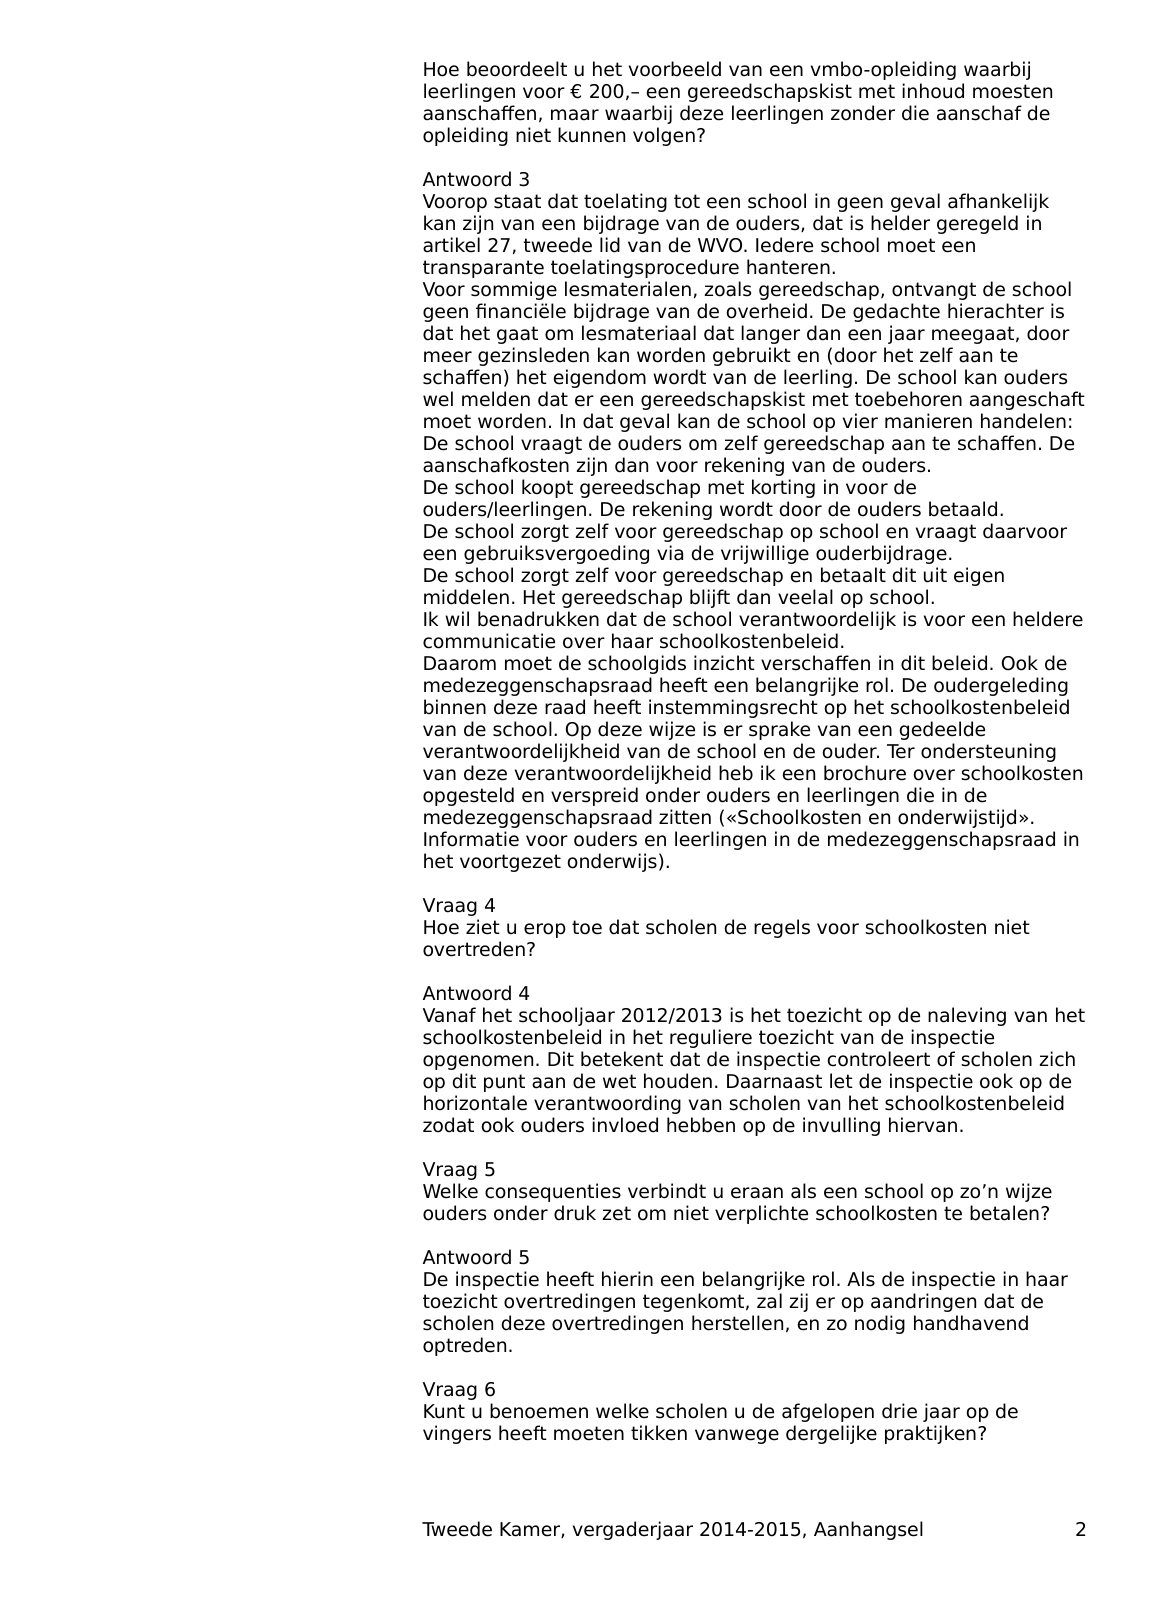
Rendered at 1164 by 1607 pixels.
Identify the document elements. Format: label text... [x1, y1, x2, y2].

text De inspectie heeft hierin een belangrijke rol. Als de inspectie in haar toezicht overtredingen tegenkomt, zal zij er op aandringen dat de scholen deze overtredingen herstellen, en zo nodig handhavend optreden. [422, 1269, 1087, 1357]
text Welke consequenties verbindt u eraan als een school op zo’n wijze ouders onder druk zet om niet verplichte schoolkosten te betalen? [422, 1181, 1087, 1225]
text De school zorgt zelf voor gereedschap op school en vraagt daarvoor een gebruiksvergoeding via de vrijwillige ouderbijdrage. [422, 521, 1087, 565]
text Vraag 5 [422, 1159, 1087, 1181]
text Daarom moet de schoolgids inzicht verschaffen in dit beleid. Ook de medezeggenschapsraad heeft een belangrijke rol. De oudergeleding binnen deze raad heeft instemmingsrecht op het schoolkostenbeleid van de school. Op deze wijze is er sprake van een gedeelde verantwoordelijkheid van de school en de ouder. Ter ondersteuning van deze verantwoordelijkheid heb ik een brochure over schoolkosten opgesteld en verspreid onder ouders en leerlingen die in de medezeggenschapsraad zitten («Schoolkosten en onderwijstijd». Informatie voor ouders en leerlingen in de medezeggenschapsraad in het voortgezet onderwijs). [422, 653, 1087, 872]
text Vraag 6 [422, 1379, 1087, 1401]
text Vanaf het schooljaar 2012/2013 is het toezicht op de naleving van het schoolkostenbeleid in het reguliere toezicht van de inspectie opgenomen. Dit betekent dat de inspectie controleert of scholen zich op dit punt aan de wet houden. Daarnaast let de inspectie ook op de horizontale verantwoording van scholen van het schoolkostenbeleid zodat ook ouders invloed hebben op de invulling hiervan. [422, 1005, 1087, 1137]
text Voor sommige lesmaterialen, zoals gereedschap, ontvangt de school geen financiële bijdrage van de overheid. De gedachte hierachter is dat het gaat om lesmateriaal dat langer dan een jaar meegaat, door meer gezinsleden kan worden gebruikt en (door het zelf aan te schaffen) het eigendom wordt van de leerling. De school kan ouders wel melden dat er een gereedschapskist met toebehoren aangeschaft moet worden. In dat geval kan de school op vier manieren handelen: [422, 279, 1087, 433]
text Voorop staat dat toelating tot een school in geen geval afhankelijk kan zijn van een bijdrage van de ouders, dat is helder geregeld in artikel 27, tweede lid van de WVO. Iedere school moet een transparante toelatingsprocedure hanteren. [422, 191, 1087, 279]
text De school zorgt zelf voor gereedschap en betaalt dit uit eigen middelen. Het gereedschap blijft dan veelal op school. [422, 565, 1087, 609]
text Ik wil benadrukken dat de school verantwoordelijk is voor een heldere communicatie over haar schoolkostenbeleid. [422, 609, 1087, 653]
text De school vraagt de ouders om zelf gereedschap aan te schaffen. De aanschafkosten zijn dan voor rekening van de ouders. [422, 433, 1087, 477]
text Hoe beoordeelt u het voorbeeld van een vmbo-opleiding waarbij leerlingen voor € 200,– een gereedschapskist met inhoud moesten aanschaffen, maar waarbij deze leerlingen zonder die aanschaf de opleiding niet kunnen volgen? [422, 59, 1087, 147]
text Antwoord 5 [422, 1247, 1087, 1269]
text Kunt u benoemen welke scholen u de afgelopen drie jaar op de vingers heeft moeten tikken vanwege dergelijke praktijken? [422, 1401, 1087, 1445]
text Vraag 4 [422, 895, 1087, 917]
text Antwoord 3 [422, 169, 1087, 191]
text Hoe ziet u erop toe dat scholen de regels voor schoolkosten niet overtreden? [422, 917, 1087, 961]
text Antwoord 4 [422, 983, 1087, 1005]
text De school koopt gereedschap met korting in voor de ouders/leerlingen. De rekening wordt door de ouders betaald. [422, 477, 1087, 521]
